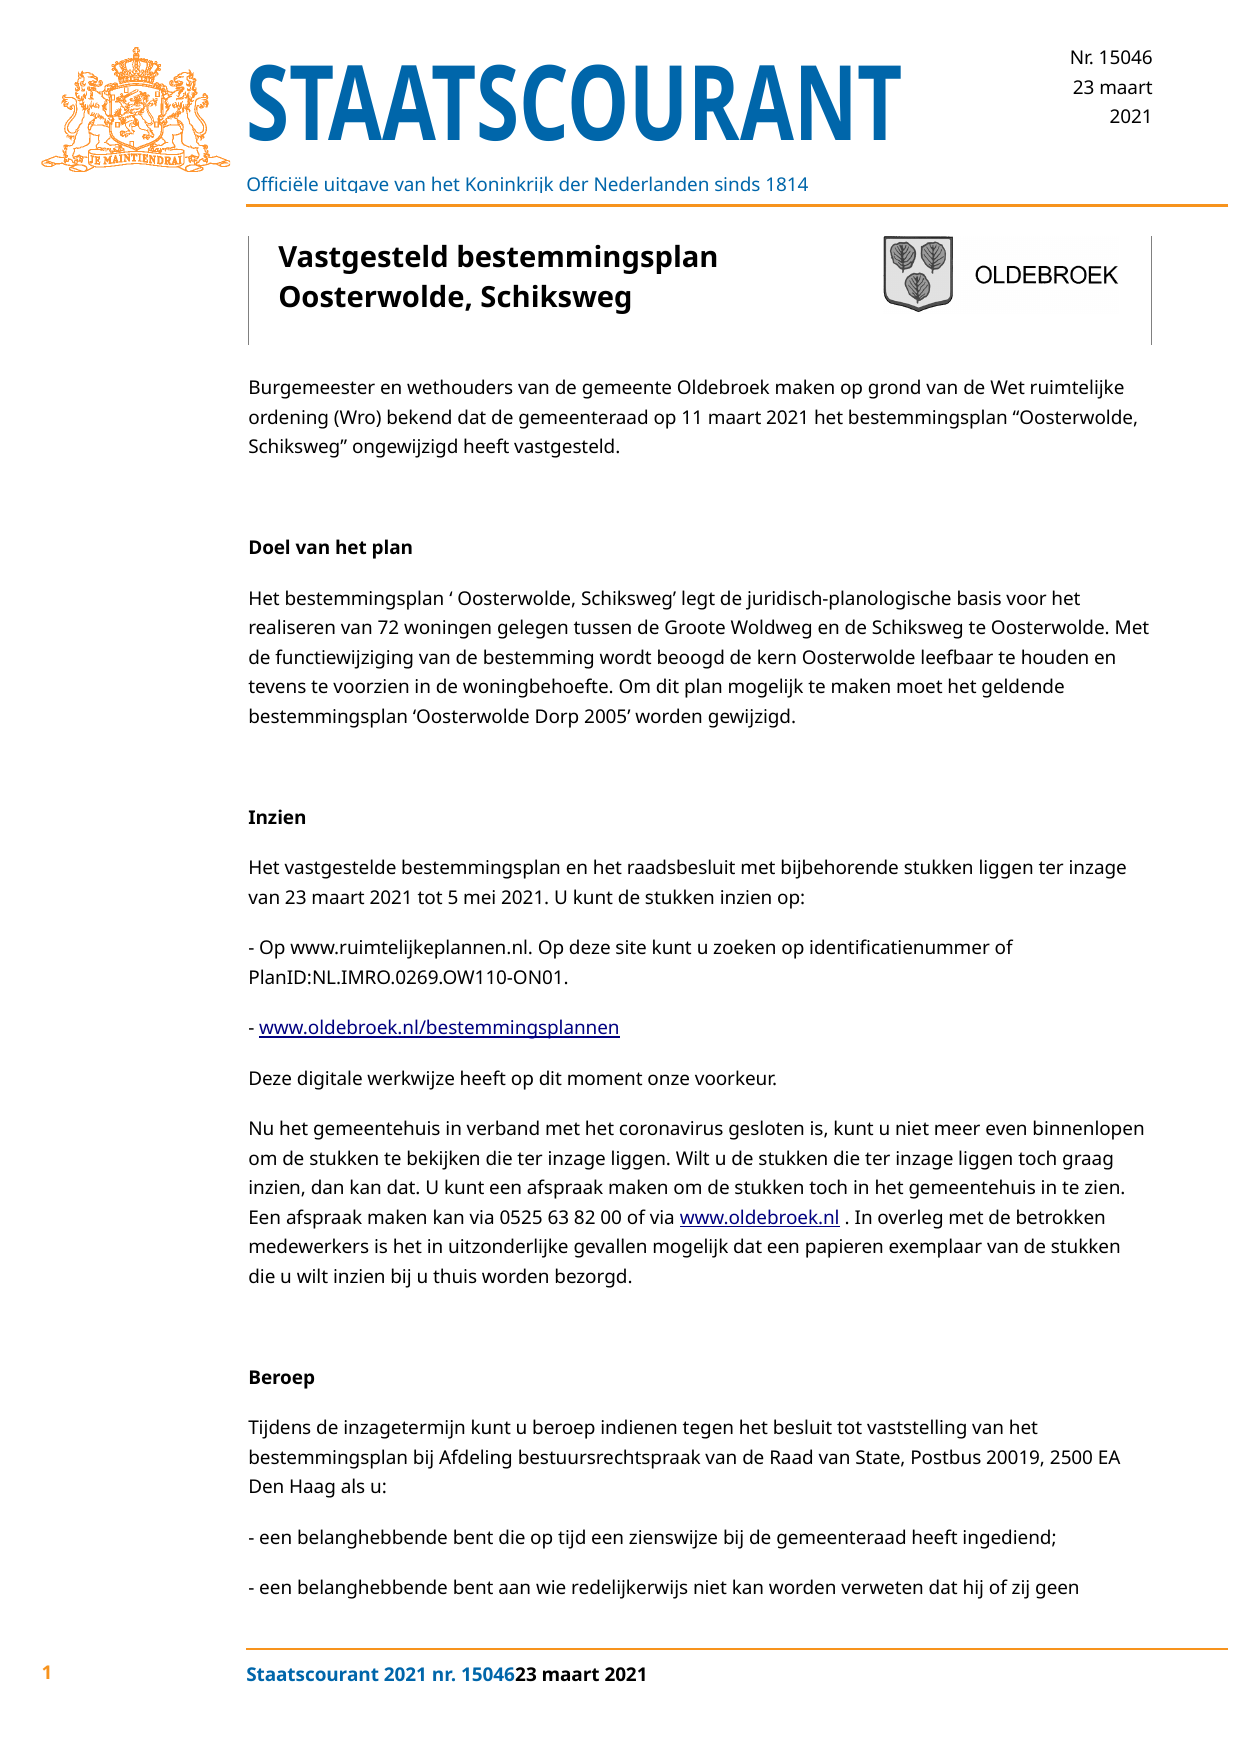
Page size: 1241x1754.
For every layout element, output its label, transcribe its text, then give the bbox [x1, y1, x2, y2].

text - een belanghebbende bent aan wie redelijkerwijs niet kan worden verweten dat hij of zij geen [248, 1574, 1152, 1600]
table_header [850, 236, 1151, 345]
text Het bestemmingsplan ‘ Oosterwolde, Schiksweg’ legt de juridisch-planologische basis voor het realiseren van 72 woningen gelegen tussen de Groote Woldweg en de Schiksweg te Oosterwolde. Met de functiewijziging van de bestemming wordt beoogd de kern Oosterwolde leefbaar te houden en tevens te voorzien in de woningbehoefte. Om dit plan mogelijk te maken moet het geldende bestemmingsplan ‘Oosterwolde Dorp 2005’ worden gewijzigd. [248, 585, 1152, 729]
table_header Vastgesteld bestemmingsplan Oosterwolde, Schiksweg [249, 236, 850, 345]
picture [882, 236, 1119, 314]
text Het vastgestelde bestemmingsplan en het raadsbesluit met bijbehorende stukken liggen ter inzage van 23 maart 2021 tot 5 mei 2021. U kunt de stukken inzien op: [248, 854, 1152, 909]
text - een belanghebbende bent die op tijd een zienswijze bij de gemeenteraad heeft ingediend; [248, 1524, 1152, 1549]
text Deze digitale werkwijze heeft op dit moment onze voorkeur. [248, 1065, 1152, 1090]
text Burgemeester en wethouders van de gemeente Oldebroek maken op grond van de Wet ruimtelijke ordening (Wro) bekend dat de gemeenteraad op 11 maart 2021 het bestemmingsplan “Oosterwolde, Schiksweg” ongewijzigd heeft vastgesteld. [248, 374, 1152, 459]
text Nu het gemeentehuis in verband met het coronavirus gesloten is, kunt u niet meer even binnenlopen om de stukken te bekijken die ter inzage liggen. Wilt u de stukken die ter inzage liggen toch graag inzien, dan kan dat. U kunt een afspraak maken om de stukken toch in het gemeentehuis in te zien. Een afspraak maken kan via 0525 63 82 00 of via www.oldebroek.nl . In overleg met de betrokken medewerkers is het in uitzonderlijke gevallen mogelijk dat een papieren exemplaar van de stukken die u wilt inzien bij u thuis worden bezorgd. [248, 1115, 1152, 1289]
text Beroep [248, 1364, 1152, 1389]
text Doel van het plan [248, 534, 1152, 560]
text Tijdens de inzagetermijn kunt u beroep indienen tegen het besluit tot vaststelling van het bestemmingsplan bij Afdeling bestuursrechtspraak van de Raad van State, Postbus 20019, 2500 EA Den Haag als u: [248, 1414, 1152, 1499]
text - www.oldebroek.nl/bestemmingsplannen [248, 1014, 1152, 1040]
picture [41, 47, 231, 172]
text Inzien [248, 804, 1152, 829]
text - Op www.ruimtelijkeplannen.nl. Op deze site kunt u zoeken op identificatienummer of PlanID:NL.IMRO.0269.OW110-ON01. [248, 934, 1152, 989]
